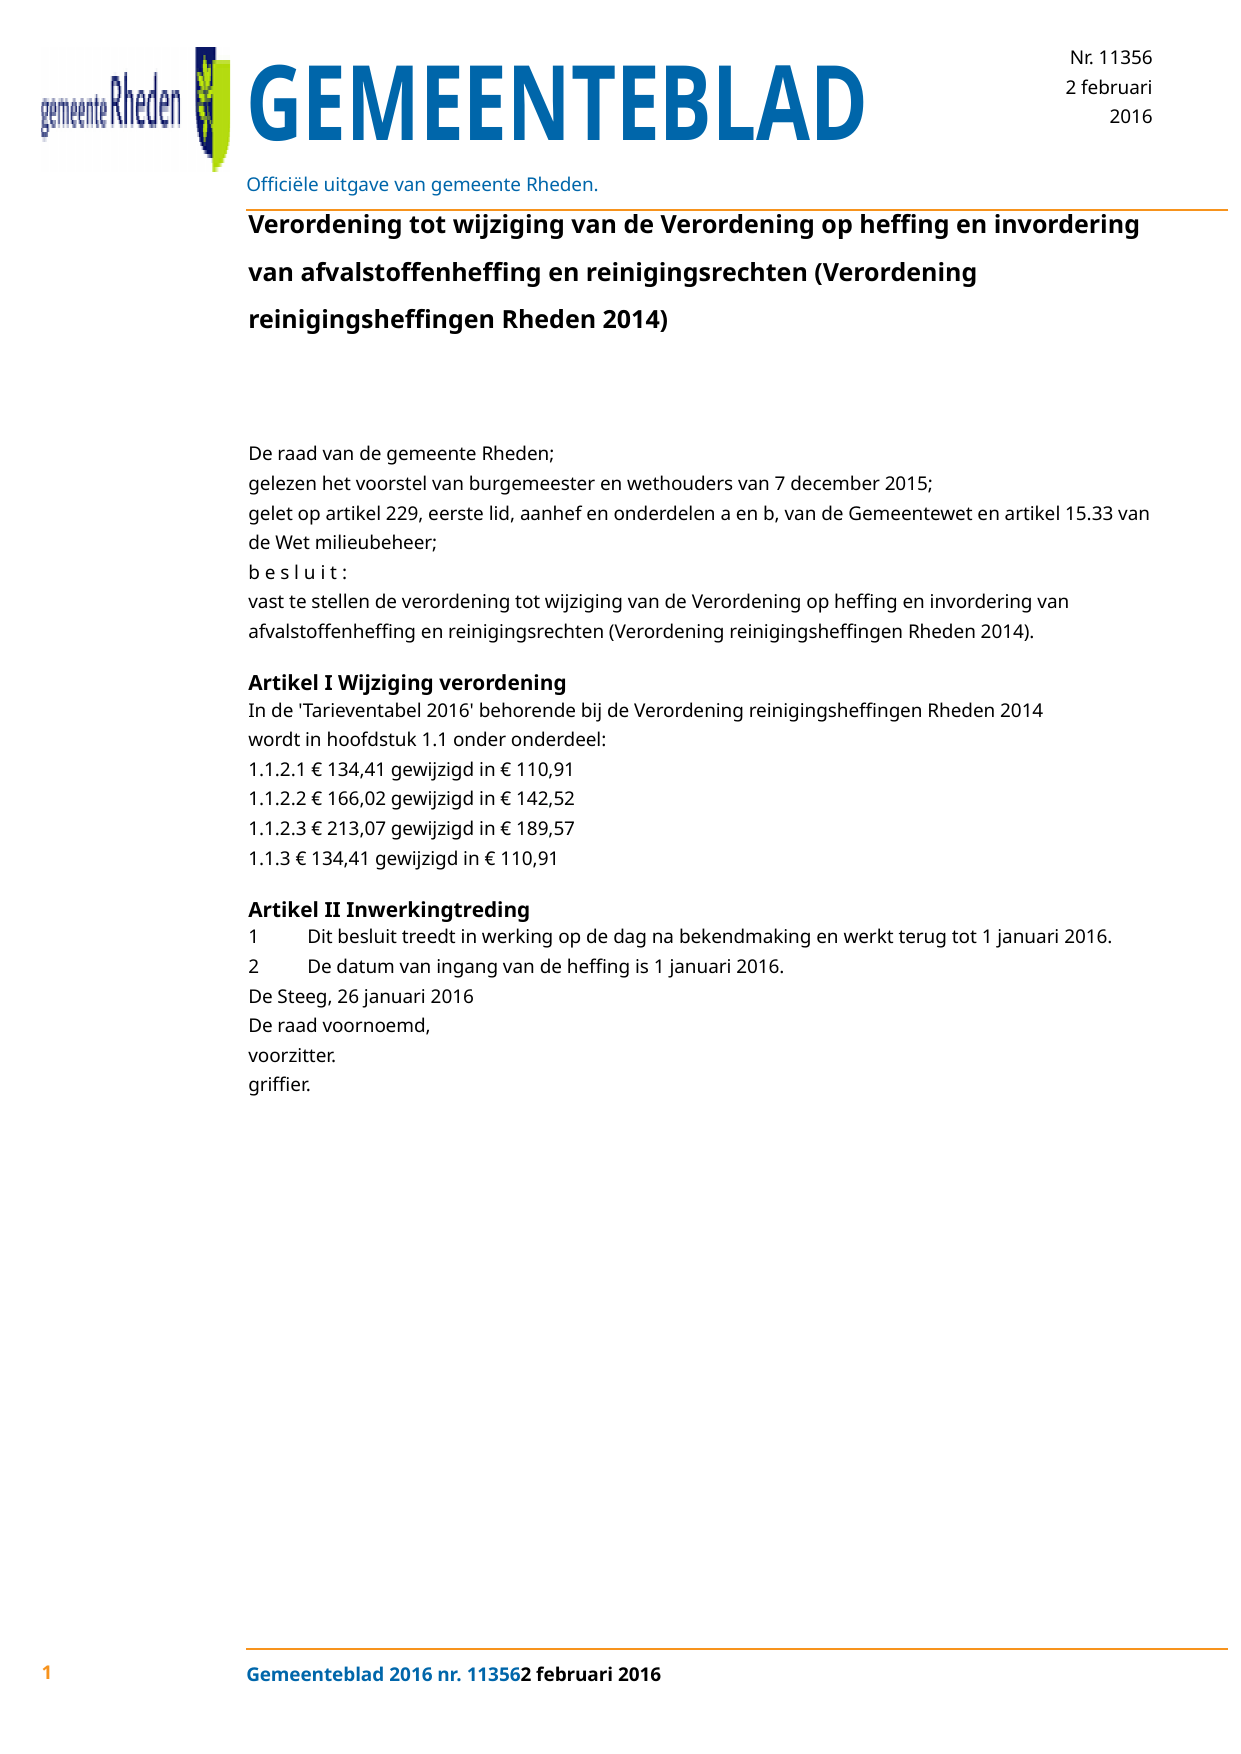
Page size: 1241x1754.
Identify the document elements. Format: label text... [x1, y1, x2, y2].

picture [41, 47, 231, 172]
list De datum van ingang van de heffing is 1 januari 2016. [248, 953, 1152, 979]
text 1.1.2.2 € 166,02 gewijzigd in € 142,52 [248, 786, 1152, 811]
text gelet op artikel 229, eerste lid, aanhef en onderdelen a en b, van de Gemeentewet en artikel 15.33 van de Wet milieubeheer; [248, 500, 1152, 555]
text Verordening tot wijziging van de Verordening op heffing en invordering van afvalstoffenheffing en reinigingsrechten (Verordening reinigingsheffingen Rheden 2014) [248, 211, 1152, 336]
text 1.1.2.1 € 134,41 gewijzigd in € 110,91 [248, 756, 1152, 782]
text wordt in hoofdstuk 1.1 onder onderdeel: [248, 726, 1152, 752]
text In de 'Tarieventabel 2016' behorende bij de Verordening reinigingsheffingen Rheden 2014 [248, 697, 1152, 723]
text b e s l u i t : [248, 559, 1152, 584]
text voorzitter. [248, 1042, 1152, 1068]
text De Steeg, 26 januari 2016 [248, 983, 1152, 1008]
text Artikel II Inwerkingtreding [248, 895, 1152, 924]
text griffier. [248, 1072, 1152, 1097]
text De raad voornoemd, [248, 1012, 1152, 1038]
text gelezen het voorstel van burgemeester en wethouders van 7 december 2015; [248, 470, 1152, 496]
text 1.1.2.3 € 213,07 gewijzigd in € 189,57 [248, 815, 1152, 841]
text De raad van de gemeente Rheden; [248, 441, 1152, 466]
text vast te stellen de verordening tot wijziging van de Verordening op heffing en invordering van afvalstoffenheffing en reinigingsrechten (Verordening reinigingsheffingen Rheden 2014). [248, 588, 1152, 644]
text 1.1.3 € 134,41 gewijzigd in € 110,91 [248, 845, 1152, 871]
text Artikel I Wijziging verordening [248, 668, 1152, 697]
list Dit besluit treedt in werking op de dag na bekendmaking en werkt terug tot 1 januari 2016. [248, 924, 1152, 949]
